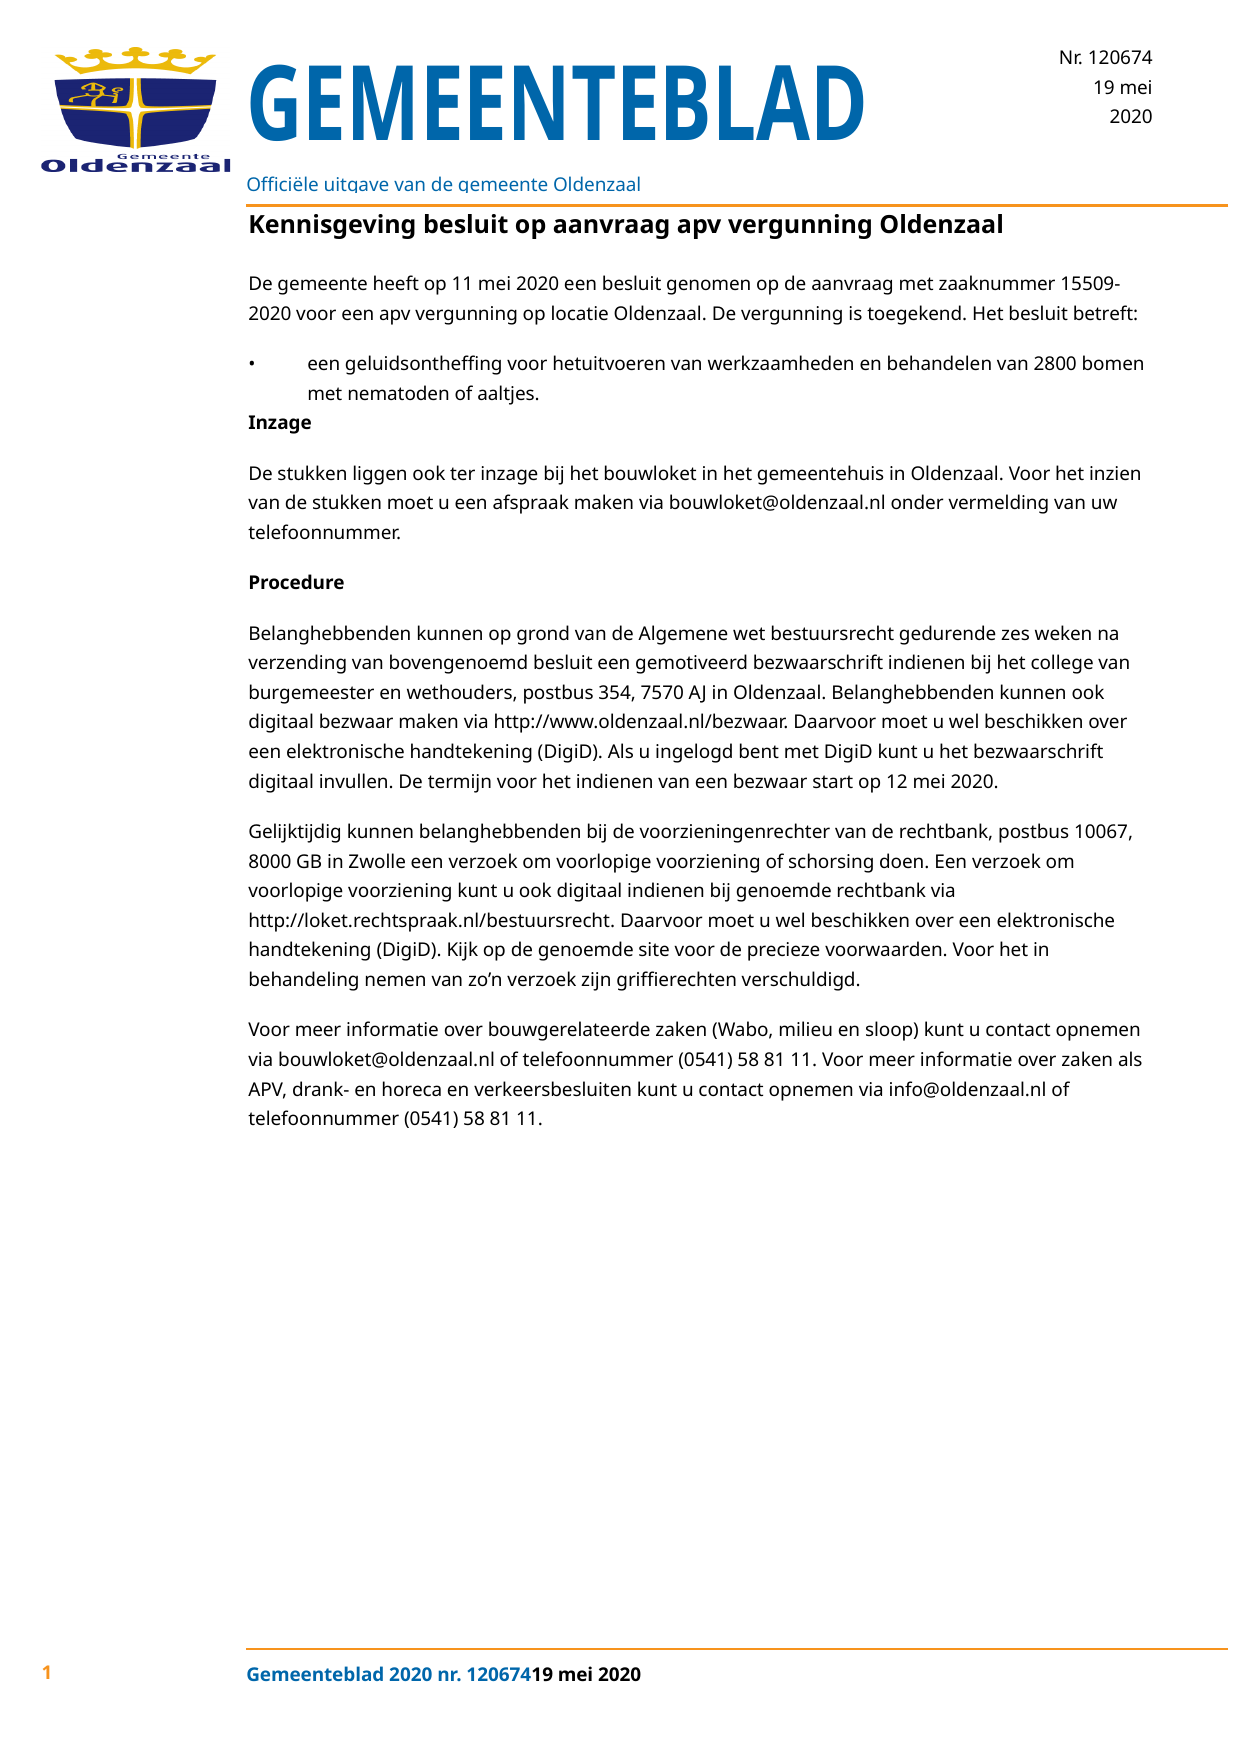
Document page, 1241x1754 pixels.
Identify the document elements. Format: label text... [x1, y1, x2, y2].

text Kennisgeving besluit op aanvraag apv vergunning Oldenzaal [248, 207, 1152, 241]
text Inzage [248, 409, 1152, 435]
text Voor meer informatie over bouwgerelateerde zaken (Wabo, milieu en sloop) kunt u contact opnemen via bouwloket@oldenzaal.nl of telefoonnummer (0541) 58 81 11. Voor meer informatie over zaken als APV, drank- en horeca en verkeersbesluiten kunt u contact opnemen via info@oldenzaal.nl of telefoonnummer (0541) 58 81 11. [248, 1017, 1152, 1131]
text Belanghebbenden kunnen op grond van de Algemene wet bestuursrecht gedurende zes weken na verzending van bovengenoemd besluit een gemotiveerd bezwaarschrift indienen bij het college van burgemeester en wethouders, postbus 354, 7570 AJ in Oldenzaal. Belanghebbenden kunnen ook digitaal bezwaar maken via http://www.oldenzaal.nl/bezwaar. Daarvoor moet u wel beschikken over een elektronische handtekening (DigiD). Als u ingelogd bent met DigiD kunt u het bezwaarschrift digitaal invullen. De termijn voor het indienen van een bezwaar start op 12 mei 2020. [248, 620, 1152, 793]
text De stukken liggen ook ter inzage bij het bouwloket in het gemeentehuis in Oldenzaal. Voor het inzien van de stukken moet u een afspraak maken via bouwloket@oldenzaal.nl onder vermelding van uw telefoonnummer. [248, 460, 1152, 545]
text De gemeente heeft op 11 mei 2020 een besluit genomen op de aanvraag met zaaknummer 15509-2020 voor een apv vergunning op locatie Oldenzaal. De vergunning is toegekend. Het besluit betreft: [248, 270, 1152, 326]
text Procedure [248, 569, 1152, 595]
text Gelijktijdig kunnen belanghebbenden bij de voorzieningenrechter van de rechtbank, postbus 10067, 8000 GB in Zwolle een verzoek om voorlopige voorziening of schorsing doen. Een verzoek om voorlopige voorziening kunt u ook digitaal indienen bij genoemde rechtbank via http://loket.rechtspraak.nl/bestuursrecht. Daarvoor moet u wel beschikken over een elektronische handtekening (DigiD). Kijk op de genoemde site voor de precieze voorwaarden. Voor het in behandeling nemen van zo’n verzoek zijn griffierechten verschuldigd. [248, 818, 1152, 992]
list een geluidsontheffing voor hetuitvoeren van werkzaamheden en behandelen van 2800 bomen met nematoden of aaltjes. [248, 350, 1152, 406]
picture [41, 47, 231, 172]
